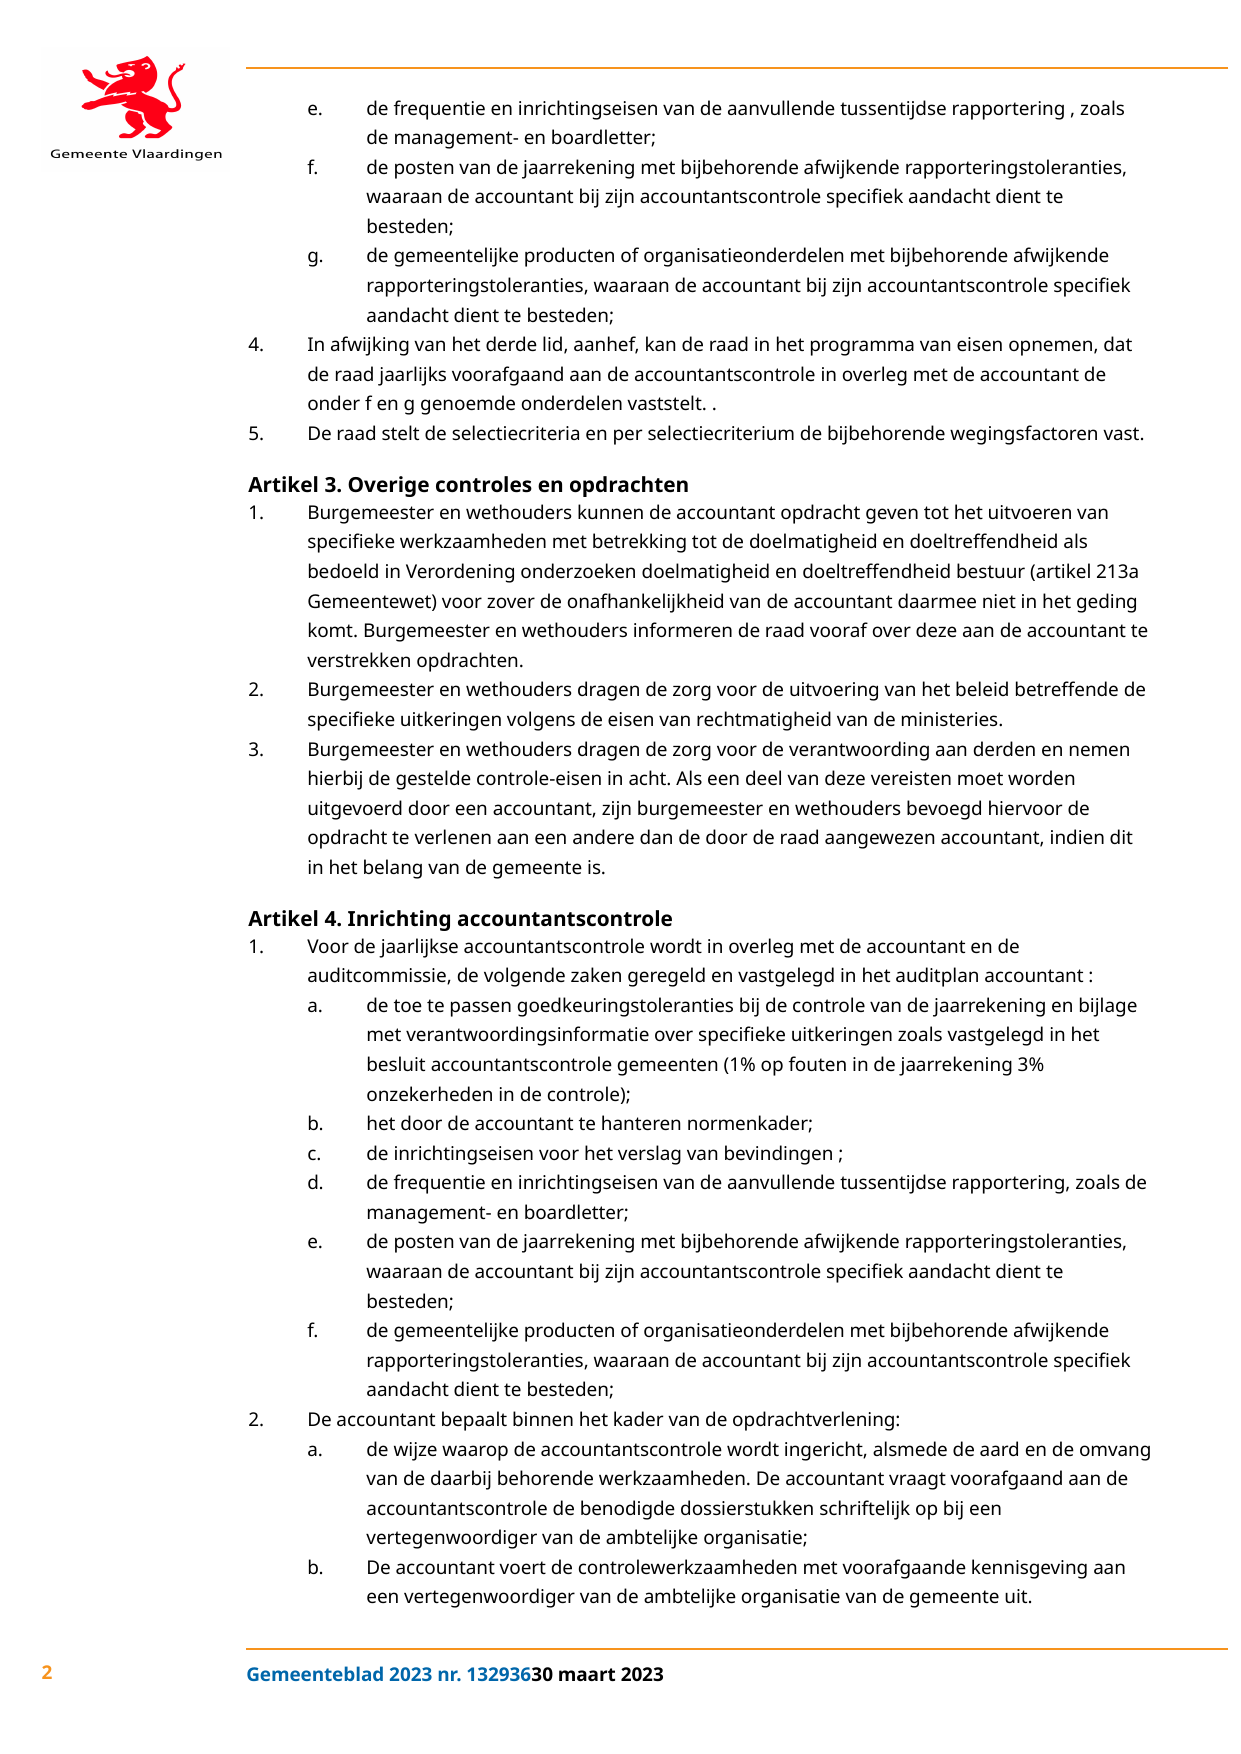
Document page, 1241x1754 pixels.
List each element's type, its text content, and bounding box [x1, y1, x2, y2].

list de toe te passen goedkeuringstoleranties bij de controle van de jaarrekening en bijlage met verantwoordingsinformatie over specifieke uitkeringen zoals vastgelegd in het besluit accountantscontrole gemeenten (1% op fouten in de jaarrekening 3% onzekerheden in de controle); [307, 992, 1152, 1107]
list de gemeentelijke producten of organisatieonderdelen met bijbehorende afwijkende rapporteringstoleranties, waaraan de accountant bij zijn accountantscontrole specifiek aandacht dient te besteden; [307, 243, 1152, 328]
text Artikel 4. Inrichting accountantscontrole [248, 904, 1152, 933]
list het door de accountant te hanteren normenkader; [307, 1110, 1152, 1136]
list De raad stelt de selectiecriteria en per selectiecriterium de bijbehorende wegingsfactoren vast. [248, 420, 1152, 446]
list De accountant voert de controlewerkzaamheden met voorafgaande kennisgeving aan een vertegenwoordiger van de ambtelijke organisatie van de gemeente uit. [307, 1554, 1152, 1609]
list de posten van de jaarrekening met bijbehorende afwijkende rapporteringstoleranties, waaraan de accountant bij zijn accountantscontrole specifiek aandacht dient te besteden; [307, 1229, 1152, 1314]
list de frequentie en inrichtingseisen van de aanvullende tussentijdse rapportering, zoals de management- en boardletter; [307, 1169, 1152, 1225]
list Voor de jaarlijkse accountantscontrole wordt in overleg met de accountant en de auditcommissie, de volgende zaken geregeld en vastgelegd in het auditplan accountant : [248, 933, 1152, 988]
list de posten van de jaarrekening met bijbehorende afwijkende rapporteringstoleranties, waaraan de accountant bij zijn accountantscontrole specifiek aandacht dient te besteden; [307, 154, 1152, 239]
text Artikel 3. Overige controles en opdrachten [248, 471, 1152, 499]
list de wijze waarop de accountantscontrole wordt ingericht, alsmede de aard en de omvang van de daarbij behorende werkzaamheden. De accountant vraagt voorafgaand aan de accountantscontrole de benodigde dossierstukken schriftelijk op bij een vertegenwoordiger van de ambtelijke organisatie; [307, 1436, 1152, 1550]
picture [41, 47, 231, 172]
list De accountant bepaalt binnen het kader van de opdrachtverlening: [248, 1406, 1152, 1432]
list In afwijking van het derde lid, aanhef, kan de raad in het programma van eisen opnemen, dat de raad jaarlijks voorafgaand aan de accountantscontrole in overleg met de accountant de onder f en g genoemde onderdelen vaststelt. . [248, 331, 1152, 416]
list de inrichtingseisen voor het verslag van bevindingen ; [307, 1140, 1152, 1166]
list Burgemeester en wethouders dragen de zorg voor de uitvoering van het beleid betreffende de specifieke uitkeringen volgens de eisen van rechtmatigheid van de ministeries. [248, 677, 1152, 732]
list de frequentie en inrichtingseisen van de aanvullende tussentijdse rapportering , zoals de management- en boardletter; [307, 95, 1152, 150]
list Burgemeester en wethouders dragen de zorg voor de verantwoording aan derden en nemen hierbij de gestelde controle-eisen in acht. Als een deel van deze vereisten moet worden uitgevoerd door een accountant, zijn burgemeester en wethouders bevoegd hiervoor de opdracht te verlenen aan een andere dan de door de raad aangewezen accountant, indien dit in het belang van de gemeente is. [248, 736, 1152, 880]
list de gemeentelijke producten of organisatieonderdelen met bijbehorende afwijkende rapporteringstoleranties, waaraan de accountant bij zijn accountantscontrole specifiek aandacht dient te besteden; [307, 1317, 1152, 1402]
list Burgemeester en wethouders kunnen de accountant opdracht geven tot het uitvoeren van specifieke werkzaamheden met betrekking tot de doelmatigheid en doeltreffendheid als bedoeld in Verordening onderzoeken doelmatigheid en doeltreffendheid bestuur (artikel 213a Gemeentewet) voor zover de onafhankelijkheid van de accountant daarmee niet in het geding komt. Burgemeester en wethouders informeren de raad vooraf over deze aan de accountant te verstrekken opdrachten. [248, 499, 1152, 673]
